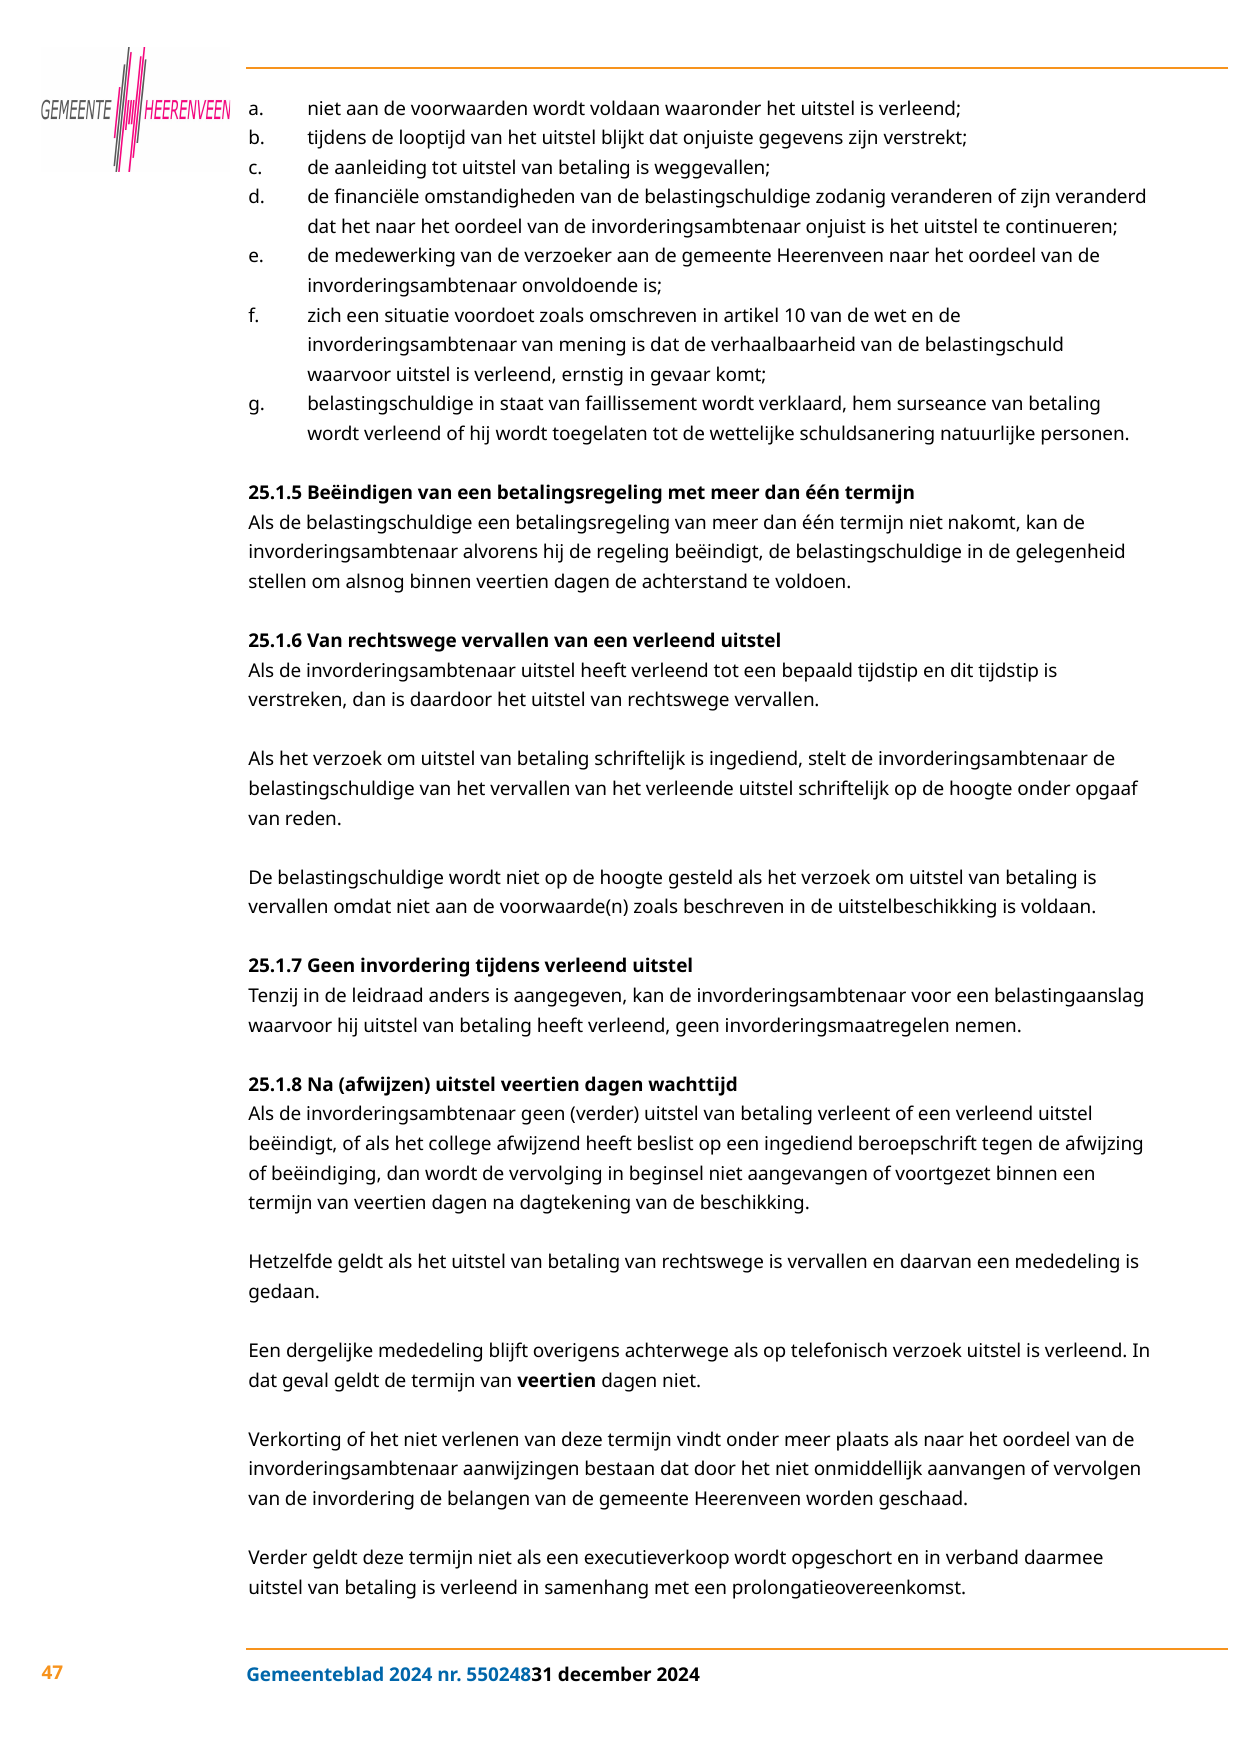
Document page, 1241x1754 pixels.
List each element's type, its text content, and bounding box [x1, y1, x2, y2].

text 25.1.6 Van rechtswege vervallen van een verleend uitstel [248, 627, 1152, 653]
list zich een situatie voordoet zoals omschreven in artikel 10 van de wet en de invorderingsambtenaar van mening is dat de verhaalbaarheid van de belastingschuld waarvoor uitstel is verleend, ernstig in gevaar komt; [248, 302, 1152, 387]
text 25.1.5 Beëindigen van een betalingsregeling met meer dan één termijn [248, 479, 1152, 505]
text Verkorting of het niet verlenen van deze termijn vindt onder meer plaats als naar het oordeel van de invorderingsambtenaar aanwijzingen bestaan dat door het niet onmiddellijk aanvangen of vervolgen van de invordering de belangen van de gemeente Heerenveen worden geschaad. [248, 1426, 1152, 1511]
list niet aan de voorwaarden wordt voldaan waaronder het uitstel is verleend; [248, 95, 1152, 121]
list tijdens de looptijd van het uitstel blijkt dat onjuiste gegevens zijn verstrekt; [248, 124, 1152, 150]
text Hetzelfde geldt als het uitstel van betaling van rechtswege is vervallen en daarvan een mededeling is gedaan. [248, 1248, 1152, 1304]
text Als de invorderingsambtenaar geen (verder) uitstel van betaling verleent of een verleend uitstel beëindigt, of als het college afwijzend heeft beslist op een ingediend beroepschrift tegen de afwijzing of beëindiging, dan wordt de vervolging in beginsel niet aangevangen of voortgezet binnen een termijn van veertien dagen na dagtekening van de beschikking. [248, 1101, 1152, 1215]
text Verder geldt deze termijn niet als een executieverkoop wordt opgeschort en in verband daarmee uitstel van betaling is verleend in samenhang met een prolongatieovereenkomst. [248, 1544, 1152, 1600]
text Een dergelijke mededeling blijft overigens achterwege als op telefonisch verzoek uitstel is verleend. In dat geval geldt de termijn van veertien dagen niet. [248, 1337, 1152, 1393]
text Als de invorderingsambtenaar uitstel heeft verleend tot een bepaald tijdstip en dit tijdstip is verstreken, dan is daardoor het uitstel van rechtswege vervallen. [248, 657, 1152, 712]
text Tenzij in de leidraad anders is aangegeven, kan de invorderingsambtenaar voor een belastingaanslag waarvoor hij uitstel van betaling heeft verleend, geen invorderingsmaatregelen nemen. [248, 982, 1152, 1038]
text De belastingschuldige wordt niet op de hoogte gesteld als het verzoek om uitstel van betaling is vervallen omdat niet aan de voorwaarde(n) zoals beschreven in de uitstelbeschikking is voldaan. [248, 864, 1152, 919]
list belastingschuldige in staat van faillissement wordt verklaard, hem surseance van betaling wordt verleend of hij wordt toegelaten tot de wettelijke schuldsanering natuurlijke personen. [248, 391, 1152, 446]
list de aanleiding tot uitstel van betaling is weggevallen; [248, 154, 1152, 180]
text Als de belastingschuldige een betalingsregeling van meer dan één termijn niet nakomt, kan de invorderingsambtenaar alvorens hij de regeling beëindigt, de belastingschuldige in de gelegenheid stellen om alsnog binnen veertien dagen de achterstand te voldoen. [248, 509, 1152, 594]
picture [41, 47, 231, 172]
list de medewerking van de verzoeker aan de gemeente Heerenveen naar het oordeel van de invorderingsambtenaar onvoldoende is; [248, 243, 1152, 298]
list de financiële omstandigheden van de belastingschuldige zodanig veranderen of zijn veranderd dat het naar het oordeel van de invorderingsambtenaar onjuist is het uitstel te continueren; [248, 183, 1152, 239]
text Als het verzoek om uitstel van betaling schriftelijk is ingediend, stelt de invorderingsambtenaar de belastingschuldige van het vervallen van het verleende uitstel schriftelijk op de hoogte onder opgaaf van reden. [248, 746, 1152, 831]
text 25.1.7 Geen invordering tijdens verleend uitstel [248, 953, 1152, 978]
text 25.1.8 Na (afwijzen) uitstel veertien dagen wachttijd [248, 1071, 1152, 1097]
